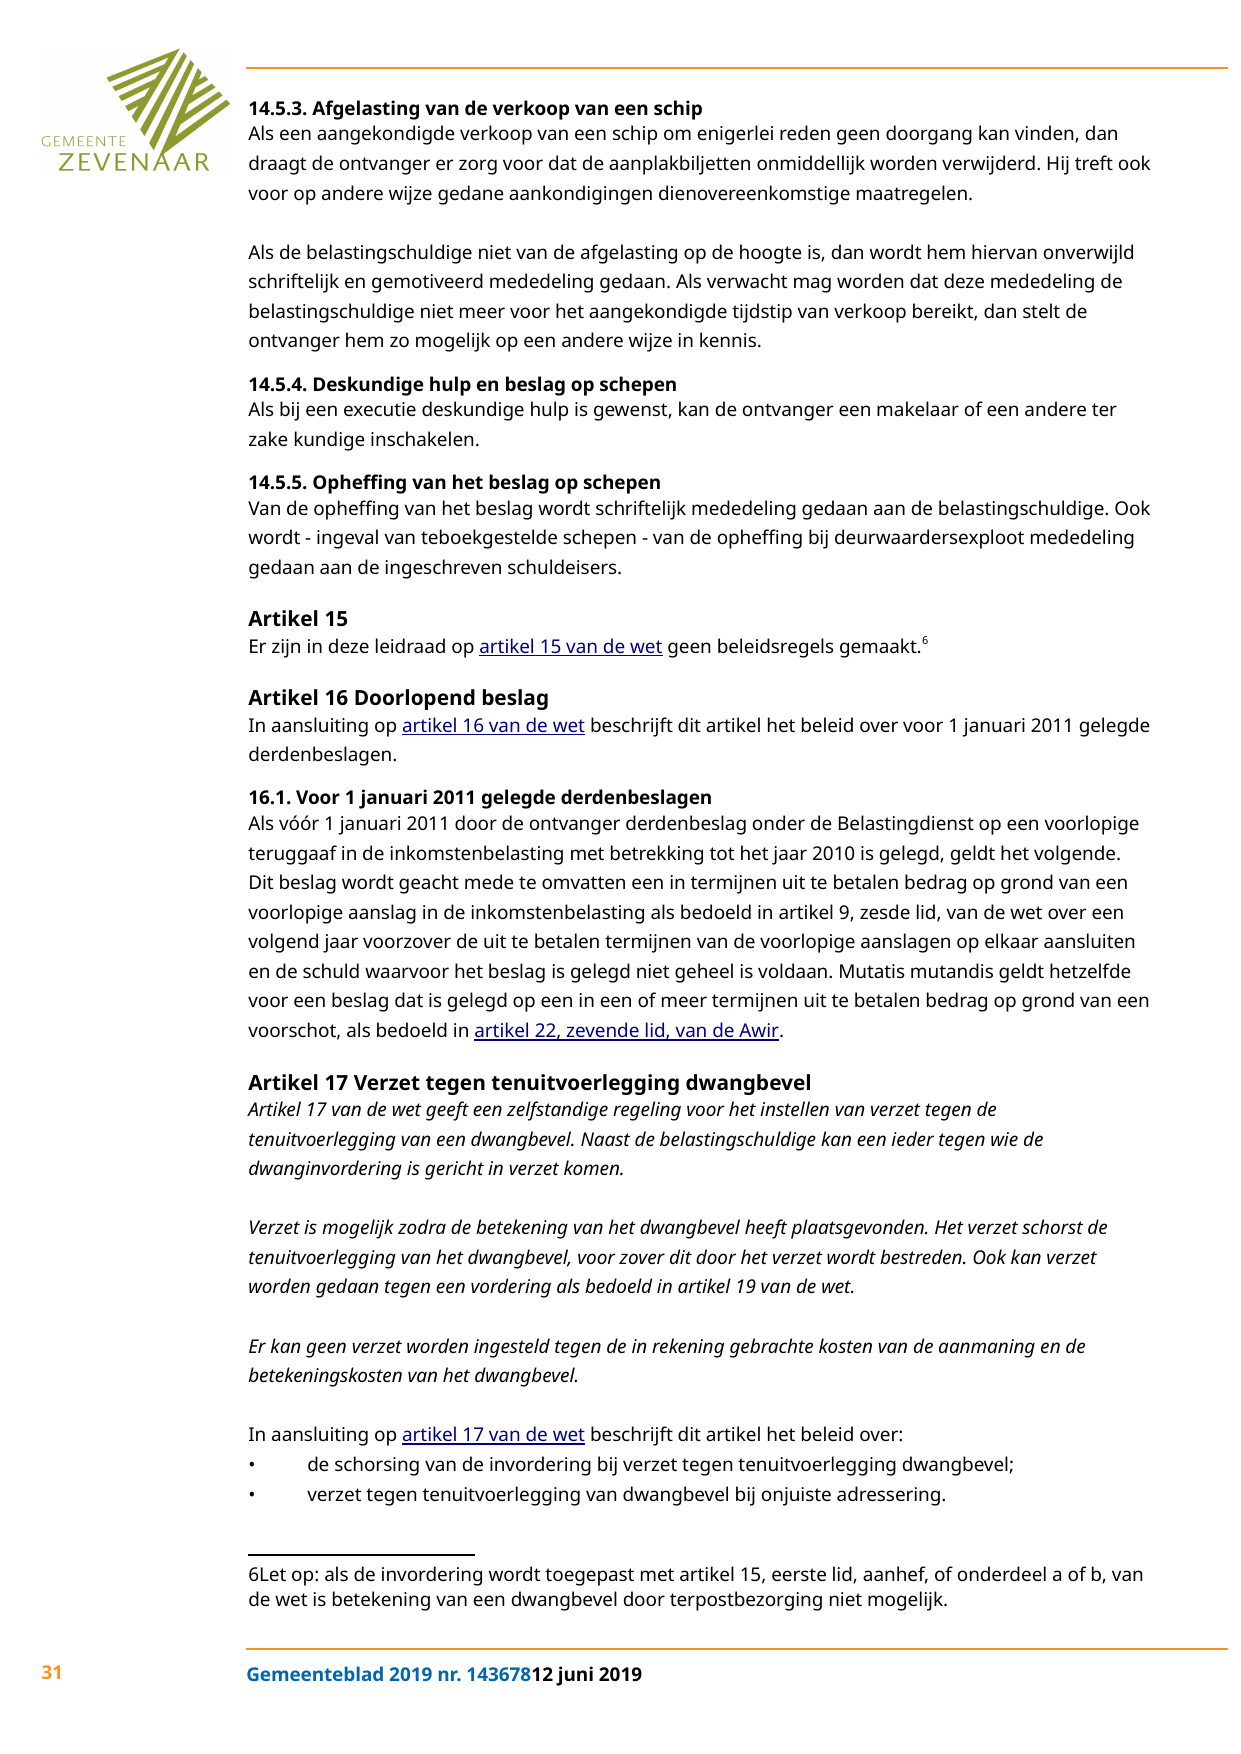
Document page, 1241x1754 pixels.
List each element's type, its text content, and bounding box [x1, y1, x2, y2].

text Artikel 17 Verzet tegen tenuitvoerlegging dwangbevel [248, 1068, 1152, 1096]
text Er kan geen verzet worden ingesteld tegen de in rekening gebrachte kosten van de aanmaning en de betekeningskosten van het dwangbevel. [248, 1333, 1152, 1388]
text Er zijn in deze leidraad op artikel 15 van de wet geen beleidsregels gemaakt. [248, 633, 1152, 659]
text Let op: als de invordering wordt toegepast met artikel 15, eerste lid, aanhef, of onderdeel a of b, van de wet is betekening van een dwangbevel door terpostbezorging niet mogelijk. [248, 1561, 1152, 1612]
list de schorsing van de invordering bij verzet tegen tenuitvoerlegging dwangbevel; [248, 1451, 1152, 1477]
text Verzet is mogelijk zodra de betekening van het dwangbevel heeft plaatsgevonden. Het verzet schorst de tenuitvoerlegging van het dwangbevel, voor zover dit door het verzet wordt bestreden. Ook kan verzet worden gedaan tegen een vordering als bedoeld in artikel 19 van de wet. [248, 1214, 1152, 1299]
text Artikel 15 [248, 604, 1152, 633]
text In aansluiting op artikel 16 van de wet beschrijft dit artikel het beleid over voor 1 januari 2011 gelegde derdenbeslagen. [248, 712, 1152, 767]
text 14.5.3. Afgelasting van de verkoop van een schip [248, 95, 1152, 121]
text 14.5.5. Opheffing van het beslag op schepen [248, 469, 1152, 495]
text Artikel 17 van de wet geeft een zelfstandige regeling voor het instellen van verzet tegen de tenuitvoerlegging van een dwangbevel. Naast de belastingschuldige kan een ieder tegen wie de dwanginvordering is gericht in verzet komen. [248, 1096, 1152, 1181]
text Als een aangekondigde verkoop van een schip om enigerlei reden geen doorgang kan vinden, dan draagt de ontvanger er zorg voor dat de aanplakbiljetten onmiddellijk worden verwijderd. Hij treft ook voor op andere wijze gedane aankondigingen dienovereenkomstige maatregelen. [248, 121, 1152, 205]
text Als de belastingschuldige niet van de afgelasting op de hoogte is, dan wordt hem hiervan onverwijld schriftelijk en gemotiveerd mededeling gedaan. Als verwacht mag worden dat deze mededeling de belastingschuldige niet meer voor het aangekondigde tijdstip van verkoop bereikt, dan stelt de ontvanger hem zo mogelijk op een andere wijze in kennis. [248, 239, 1152, 353]
text In aansluiting op artikel 17 van de wet beschrijft dit artikel het beleid over: [248, 1422, 1152, 1447]
list verzet tegen tenuitvoerlegging van dwangbevel bij onjuiste adressering. [248, 1481, 1152, 1506]
text Van de opheffing van het beslag wordt schriftelijk mededeling gedaan aan de belastingschuldige. Ook wordt - ingeval van teboekgestelde schepen - van de opheffing bij deurwaardersexploot mededeling gedaan aan de ingeschreven schuldeisers. [248, 495, 1152, 580]
text Als bij een executie deskundige hulp is gewenst, kan de ontvanger een makelaar of een andere ter zake kundige inschakelen. [248, 396, 1152, 452]
text 16.1. Voor 1 januari 2011 gelegde derdenbeslagen [248, 784, 1152, 810]
text Artikel 16 Doorlopend beslag [248, 683, 1152, 712]
text 14.5.4. Deskundige hulp en beslag op schepen [248, 371, 1152, 396]
text Als vóór 1 januari 2011 door de ontvanger derdenbeslag onder de Belastingdienst op een voorlopige teruggaaf in de inkomstenbelasting met betrekking tot het jaar 2010 is gelegd, geldt het volgende. Dit beslag wordt geacht mede te omvatten een in termijnen uit te betalen bedrag op grond van een voorlopige aanslag in de inkomstenbelasting als bedoeld in artikel 9, zesde lid, van de wet over een volgend jaar voorzover de uit te betalen termijnen van de voorlopige aanslagen op elkaar aansluiten en de schuld waarvoor het beslag is gelegd niet geheel is voldaan. Mutatis mutandis geldt hetzelfde voor een beslag dat is gelegd op een in een of meer termijnen uit te betalen bedrag op grond van een voorschot, als bedoeld in artikel 22, zevende lid, van de Awir. [248, 810, 1152, 1043]
picture [41, 47, 231, 172]
